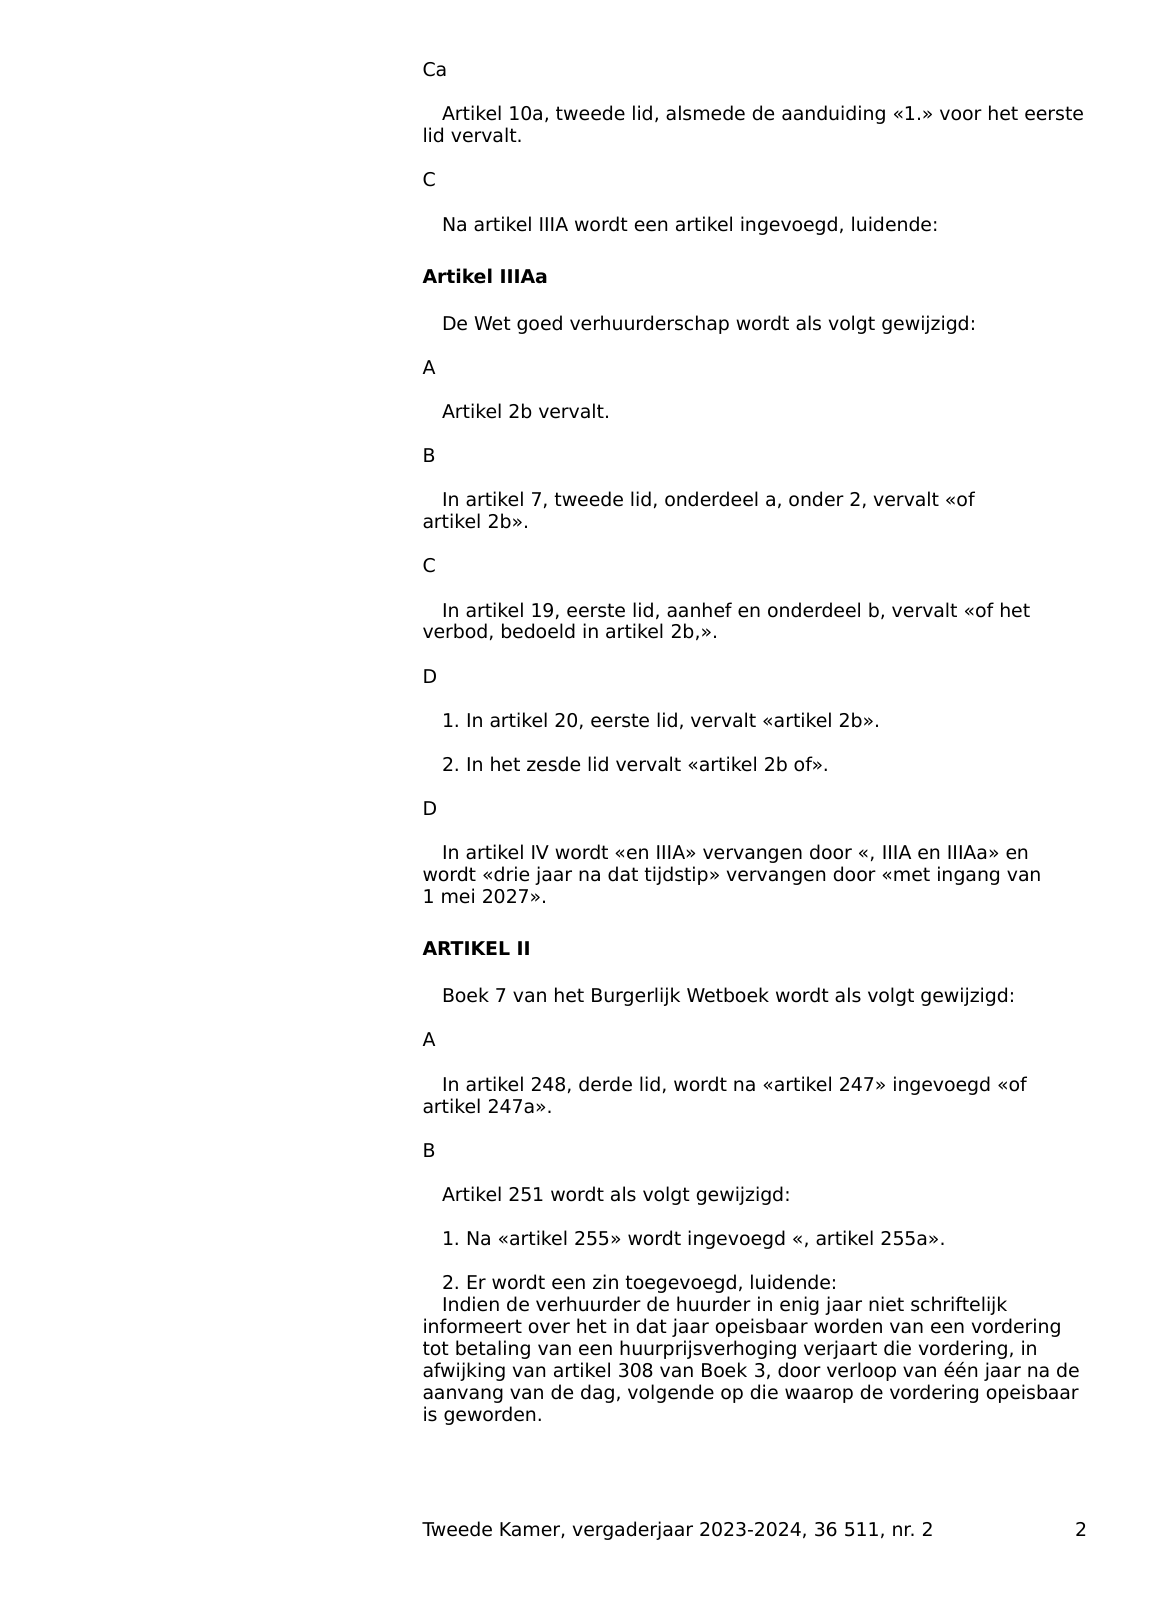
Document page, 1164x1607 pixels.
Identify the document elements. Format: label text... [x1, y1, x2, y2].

text D [422, 666, 1087, 688]
text Ca [422, 59, 1087, 81]
text Boek 7 van het Burgerlijk Wetboek wordt als volgt gewijzigd: [422, 985, 1087, 1007]
text In artikel 248, derde lid, wordt na «artikel 247» ingevoegd «of artikel 247a». [422, 1073, 1087, 1117]
text B [422, 445, 1087, 467]
text A [422, 1029, 1087, 1051]
text Artikel 2b vervalt. [422, 401, 1087, 423]
text De Wet goed verhuurderschap wordt als volgt gewijzigd: [422, 312, 1087, 334]
text In artikel 19, eerste lid, aanhef en onderdeel b, vervalt «of het verbod, bedoeld in artikel 2b,». [422, 599, 1087, 643]
text In artikel IV wordt «en IIIA» vervangen door «, IIIA en IIIAa» en wordt «drie jaar na dat tijdstip» vervangen door «met ingang van 1 mei 2027». [422, 842, 1087, 908]
text C [422, 555, 1087, 577]
text Artikel 10a, tweede lid, alsmede de aanduiding «1.» voor het eerste lid vervalt. [422, 103, 1087, 147]
text A [422, 357, 1087, 379]
text D [422, 798, 1087, 820]
text Na artikel IIIA wordt een artikel ingevoegd, luidende: [422, 213, 1087, 236]
text Artikel 251 wordt als volgt gewijzigd: [422, 1184, 1087, 1206]
text B [422, 1140, 1087, 1162]
text C [422, 169, 1087, 191]
text 1. Na «artikel 255» wordt ingevoegd «, artikel 255a». [422, 1228, 1087, 1250]
text 2. In het zesde lid vervalt «artikel 2b of». [422, 754, 1087, 776]
subtitle ARTIKEL II [422, 938, 1087, 960]
text 2. Er wordt een zin toegevoegd, luidende: [422, 1272, 1087, 1294]
text In artikel 7, tweede lid, onderdeel a, onder 2, vervalt «of artikel 2b». [422, 489, 1087, 533]
subtitle Artikel IIIAa [422, 266, 1087, 287]
text Indien de verhuurder de huurder in enig jaar niet schriftelijk informeert over het in dat jaar opeisbaar worden van een vordering tot betaling van een huurprijsverhoging verjaart die vordering, in afwijking van artikel 308 van Boek 3, door verloop van één jaar na de aanvang van de dag, volgende op die waarop de vordering opeisbaar is geworden. [422, 1294, 1087, 1426]
text 1. In artikel 20, eerste lid, vervalt «artikel 2b». [422, 710, 1087, 732]
